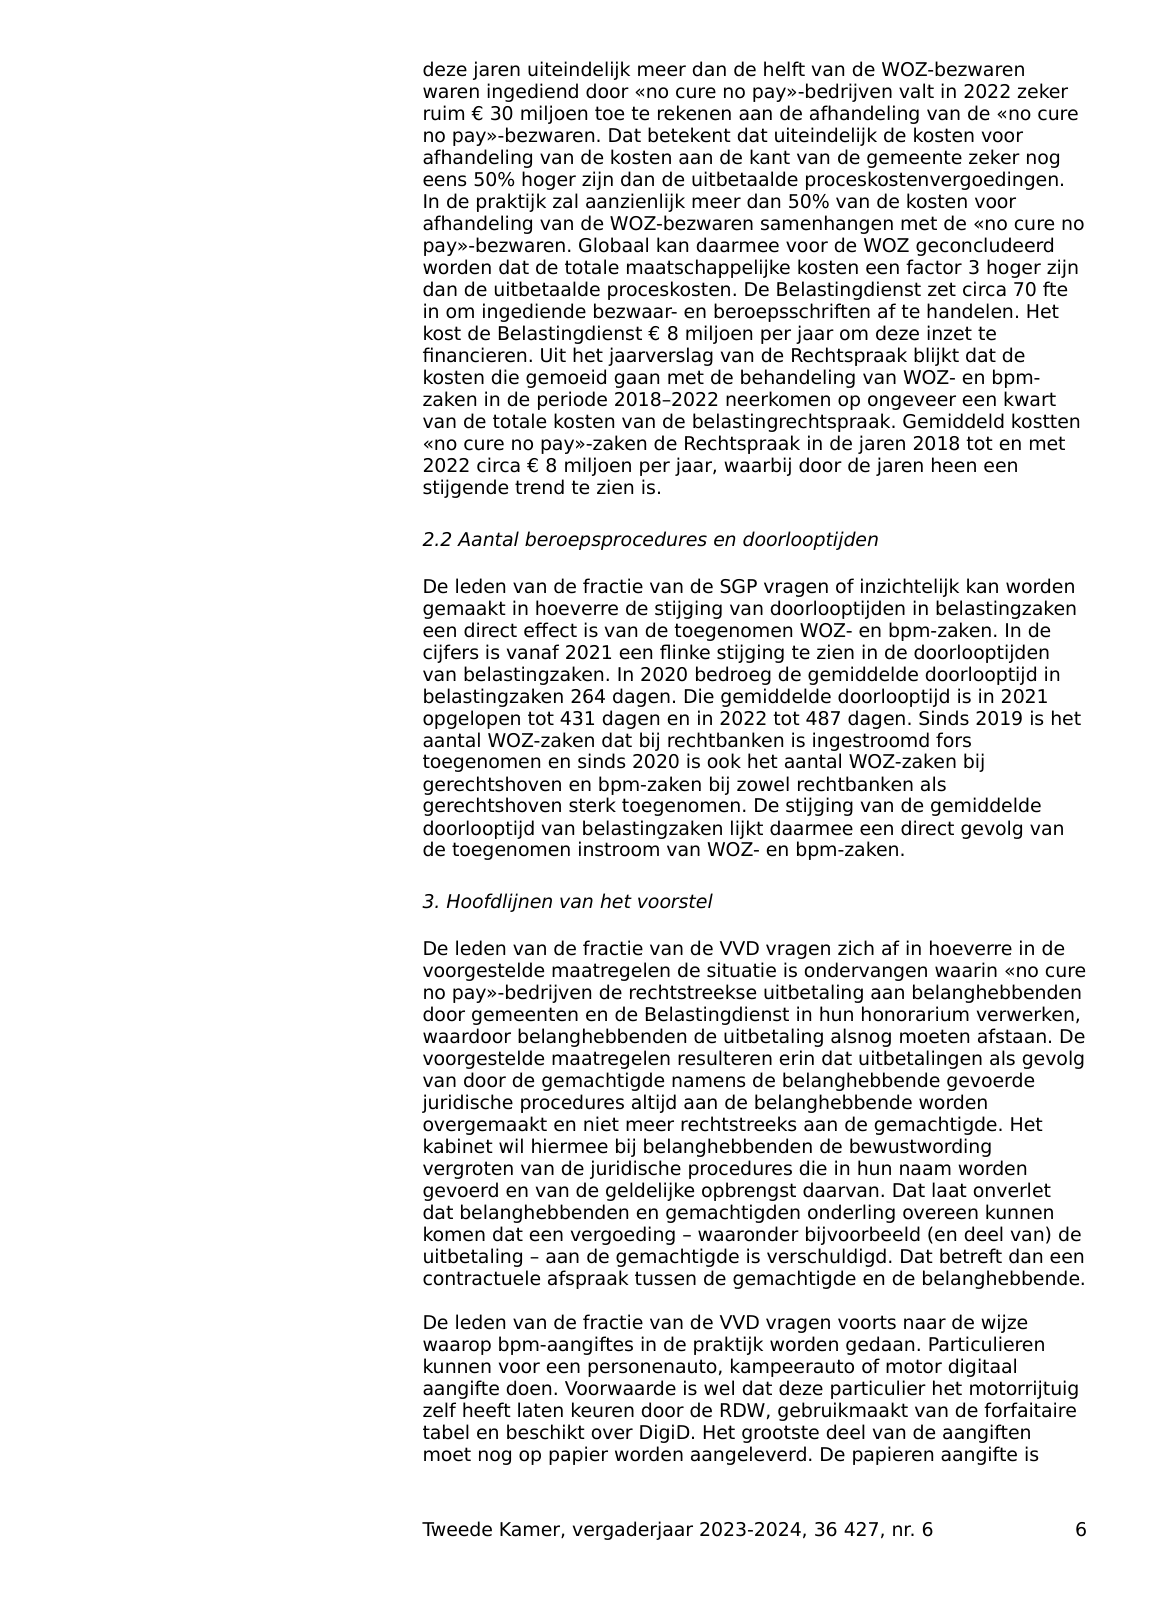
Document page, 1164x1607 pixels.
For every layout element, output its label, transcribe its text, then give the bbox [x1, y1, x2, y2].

subtitle 3. Hoofdlijnen van het voorstel [422, 891, 1087, 913]
text De leden van de fractie van de VVD vragen zich af in hoeverre in de voorgestelde maatregelen de situatie is ondervangen waarin «no cure no pay»-bedrijven de rechtstreekse uitbetaling aan belanghebbenden door gemeenten en de Belastingdienst in hun honorarium verwerken, waardoor belanghebbenden de uitbetaling alsnog moeten afstaan. De voorgestelde maatregelen resulteren erin dat uitbetalingen als gevolg van door de gemachtigde namens de belanghebbende gevoerde juridische procedures altijd aan de belanghebbende worden overgemaakt en niet meer rechtstreeks aan de gemachtigde. Het kabinet wil hiermee bij belanghebbenden de bewustwording vergroten van de juridische procedures die in hun naam worden gevoerd en van de geldelijke opbrengst daarvan. Dat laat onverlet dat belanghebbenden en gemachtigden onderling overeen kunnen komen dat een vergoeding – waaronder bijvoorbeeld (en deel van) de uitbetaling – aan de gemachtigde is verschuldigd. Dat betreft dan een contractuele afspraak tussen de gemachtigde en de belanghebbende. [422, 938, 1087, 1290]
text De leden van de fractie van de VVD vragen voorts naar de wijze waarop bpm-aangiftes in de praktijk worden gedaan. Particulieren kunnen voor een personenauto, kampeerauto of motor digitaal aangifte doen. Voorwaarde is wel dat deze particulier het motorrijtuig zelf heeft laten keuren door de RDW, gebruikmaakt van de forfaitaire tabel en beschikt over DigiD. Het grootste deel van de aangiften moet nog op papier worden aangeleverd. De papieren aangifte is [422, 1312, 1087, 1466]
text De leden van de fractie van de SGP vragen of inzichtelijk kan worden gemaakt in hoeverre de stijging van doorlooptijden in belastingzaken een direct effect is van de toegenomen WOZ- en bpm-zaken. In de cijfers is vanaf 2021 een flinke stijging te zien in de doorlooptijden van belastingzaken. In 2020 bedroeg de gemiddelde doorlooptijd in belastingzaken 264 dagen. Die gemiddelde doorlooptijd is in 2021 opgelopen tot 431 dagen en in 2022 tot 487 dagen. Sinds 2019 is het aantal WOZ-zaken dat bij rechtbanken is ingestroomd fors toegenomen en sinds 2020 is ook het aantal WOZ-zaken bij gerechtshoven en bpm-zaken bij zowel rechtbanken als gerechtshoven sterk toegenomen. De stijging van de gemiddelde doorlooptijd van belastingzaken lijkt daarmee een direct gevolg van de toegenomen instroom van WOZ- en bpm-zaken. [422, 576, 1087, 861]
subtitle 2.2 Aantal beroepsprocedures en doorlooptijden [422, 529, 1087, 551]
text deze jaren uiteindelijk meer dan de helft van de WOZ-bezwaren waren ingediend door «no cure no pay»-bedrijven valt in 2022 zeker ruim € 30 miljoen toe te rekenen aan de afhandeling van de «no cure no pay»-bezwaren. Dat betekent dat uiteindelijk de kosten voor afhandeling van de kosten aan de kant van de gemeente zeker nog eens 50% hoger zijn dan de uitbetaalde proceskostenvergoedingen. In de praktijk zal aanzienlijk meer dan 50% van de kosten voor afhandeling van de WOZ-bezwaren samenhangen met de «no cure no pay»-bezwaren. Globaal kan daarmee voor de WOZ geconcludeerd worden dat de totale maatschappelijke kosten een factor 3 hoger zijn dan de uitbetaalde proceskosten. De Belastingdienst zet circa 70 fte in om ingediende bezwaar- en beroepsschriften af te handelen. Het kost de Belastingdienst € 8 miljoen per jaar om deze inzet te financieren. Uit het jaarverslag van de Rechtspraak blijkt dat de kosten die gemoeid gaan met de behandeling van WOZ- en bpm-zaken in de periode 2018–2022 neerkomen op ongeveer een kwart van de totale kosten van de belastingrechtspraak. Gemiddeld kostten «no cure no pay»-zaken de Rechtspraak in de jaren 2018 tot en met 2022 circa € 8 miljoen per jaar, waarbij door de jaren heen een stijgende trend te zien is. [422, 59, 1087, 499]
